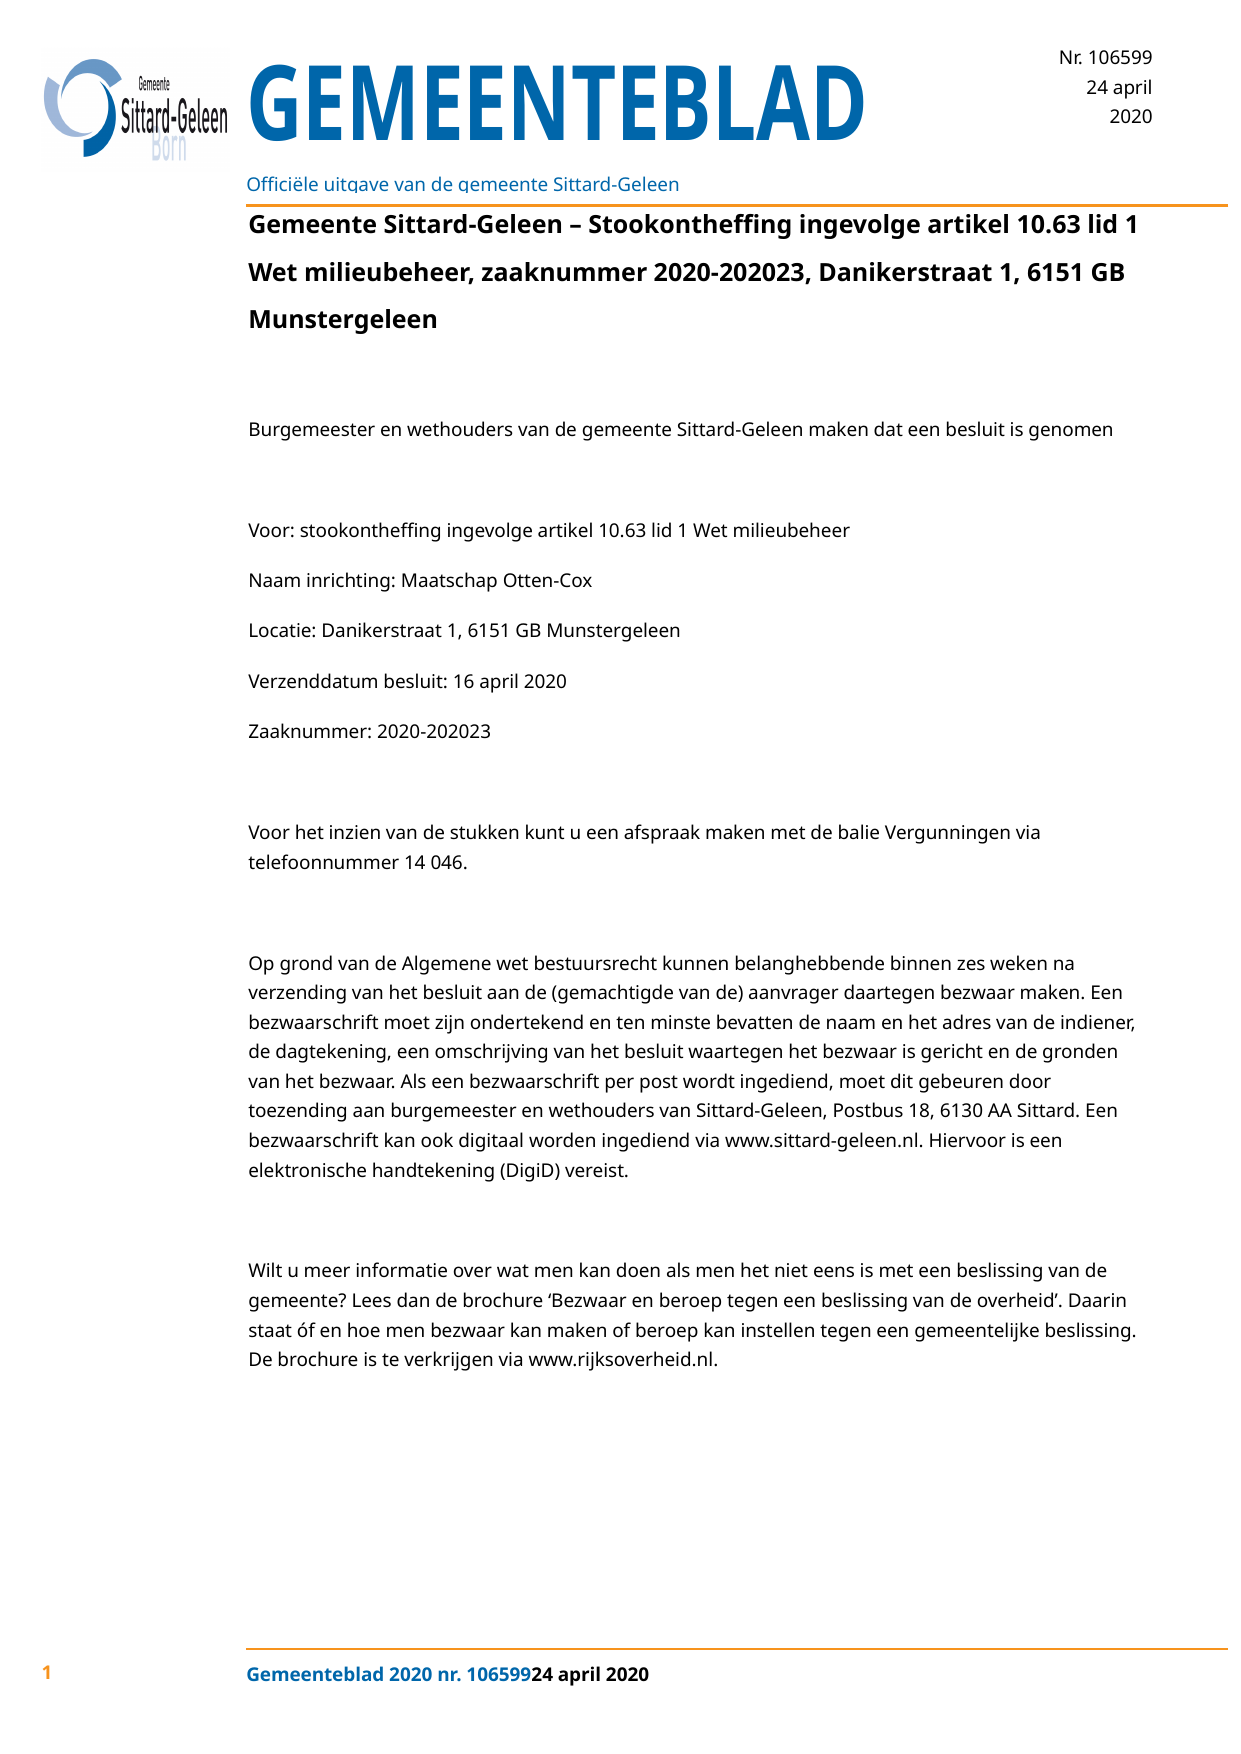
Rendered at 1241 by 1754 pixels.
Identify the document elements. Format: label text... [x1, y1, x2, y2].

text Zaaknummer: 2020-202023 [248, 718, 1152, 744]
text Verzenddatum besluit: 16 april 2020 [248, 668, 1152, 694]
text Naam inrichting: Maatschap Otten-Cox [248, 567, 1152, 593]
text Op grond van de Algemene wet bestuursrecht kunnen belanghebbende binnen zes weken na verzending van het besluit aan de (gemachtigde van de) aanvrager daartegen bezwaar maken. Een bezwaarschrift moet zijn ondertekend en ten minste bevatten de naam en het adres van de indiener, de dagtekening, een omschrijving van het besluit waartegen het bezwaar is gericht en de gronden van het bezwaar. Als een bezwaarschrift per post wordt ingediend, moet dit gebeuren door toezending aan burgemeester en wethouders van Sittard-Geleen, Postbus 18, 6130 AA Sittard. Een bezwaarschrift kan ook digitaal worden ingediend via www.sittard-geleen.nl. Hiervoor is een elektronische handtekening (DigiD) vereist. [248, 950, 1152, 1182]
text Voor: stookontheffing ingevolge artikel 10.63 lid 1 Wet milieubeheer [248, 517, 1152, 542]
text Voor het inzien van de stukken kunt u een afspraak maken met de balie Vergunningen via telefoonnummer 14 046. [248, 819, 1152, 874]
picture [41, 47, 231, 172]
text Burgemeester en wethouders van de gemeente Sittard-Geleen maken dat een besluit is genomen [248, 416, 1152, 442]
text Wilt u meer informatie over wat men kan doen als men het niet eens is met een beslissing van de gemeente? Lees dan de brochure ‘Bezwaar en beroep tegen een beslissing van de overheid’. Daarin staat óf en hoe men bezwaar kan maken of beroep kan instellen tegen een gemeentelijke beslissing. De brochure is te verkrijgen via www.rijksoverheid.nl. [248, 1258, 1152, 1372]
text Gemeente Sittard-Geleen – Stookontheffing ingevolge artikel 10.63 lid 1 Wet milieubeheer, zaaknummer 2020-202023, Danikerstraat 1, 6151 GB Munstergeleen [248, 207, 1152, 336]
text Locatie: Danikerstraat 1, 6151 GB Munstergeleen [248, 618, 1152, 643]
